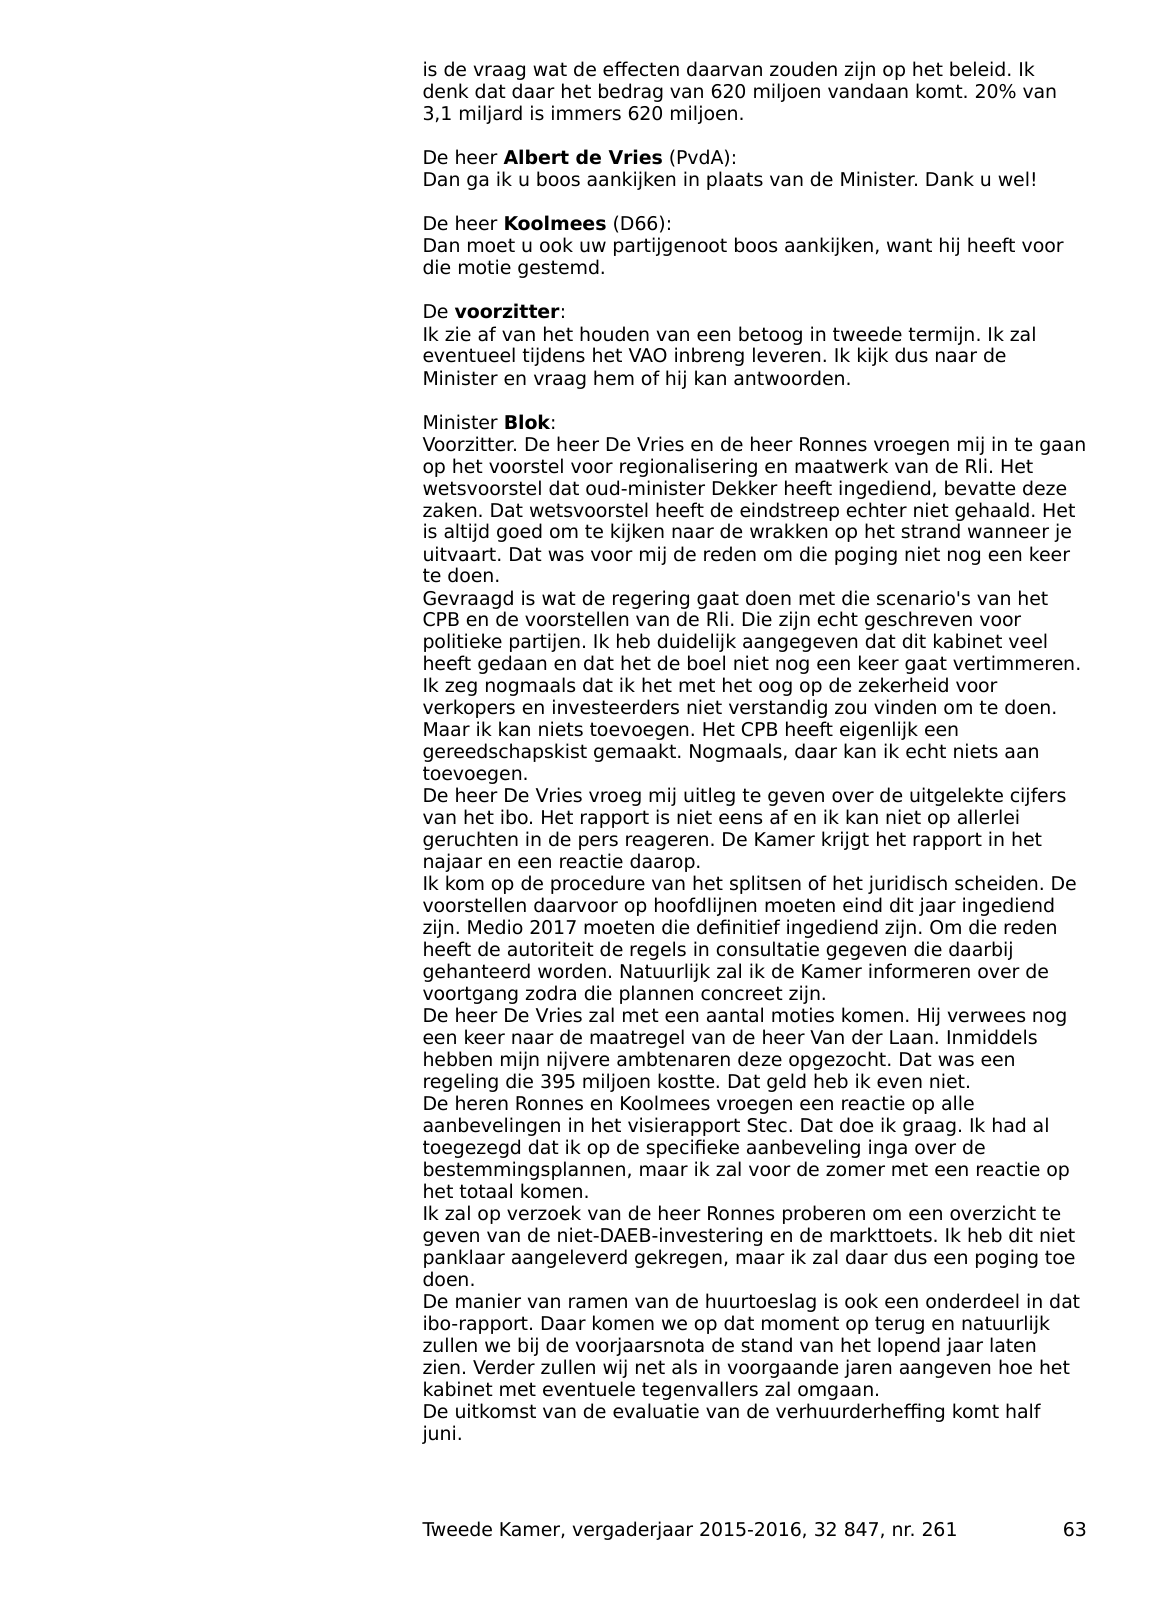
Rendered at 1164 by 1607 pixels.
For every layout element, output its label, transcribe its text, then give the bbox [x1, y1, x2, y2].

text Ik zal op verzoek van de heer Ronnes proberen om een overzicht te geven van de niet-DAEB-investering en de markttoets. Ik heb dit niet panklaar aangeleverd gekregen, maar ik zal daar dus een poging toe doen. [422, 1203, 1087, 1291]
text De heer Albert de Vries (PvdA): [422, 147, 1087, 169]
text Gevraagd is wat de regering gaat doen met die scenario's van het CPB en de voorstellen van de Rli. Die zijn echt geschreven voor politieke partijen. Ik heb duidelijk aangegeven dat dit kabinet veel heeft gedaan en dat het de boel niet nog een keer gaat vertimmeren. Ik zeg nogmaals dat ik het met het oog op de zekerheid voor verkopers en investeerders niet verstandig zou vinden om te doen. Maar ik kan niets toevoegen. Het CPB heeft eigenlijk een gereedschapskist gemaakt. Nogmaals, daar kan ik echt niets aan toevoegen. [422, 587, 1087, 785]
text De uitkomst van de evaluatie van de verhuurderheffing komt half juni. [422, 1401, 1087, 1444]
text De heer De Vries vroeg mij uitleg te geven over de uitgelekte cijfers van het ibo. Het rapport is niet eens af en ik kan niet op allerlei geruchten in de pers reageren. De Kamer krijgt het rapport in het najaar en een reactie daarop. [422, 785, 1087, 873]
text Voorzitter. De heer De Vries en de heer Ronnes vroegen mij in te gaan op het voorstel voor regionalisering en maatwerk van de Rli. Het wetsvoorstel dat oud-minister Dekker heeft ingediend, bevatte deze zaken. Dat wetsvoorstel heeft de eindstreep echter niet gehaald. Het is altijd goed om te kijken naar de wrakken op het strand wanneer je uitvaart. Dat was voor mij de reden om die poging niet nog een keer te doen. [422, 433, 1087, 587]
text De heren Ronnes en Koolmees vroegen een reactie op alle aanbevelingen in het visierapport Stec. Dat doe ik graag. Ik had al toegezegd dat ik op de specifieke aanbeveling inga over de bestemmingsplannen, maar ik zal voor de zomer met een reactie op het totaal komen. [422, 1093, 1087, 1203]
text De voorzitter: [422, 301, 1087, 323]
text Dan moet u ook uw partijgenoot boos aankijken, want hij heeft voor die motie gestemd. [422, 235, 1087, 279]
text De heer De Vries zal met een aantal moties komen. Hij verwees nog een keer naar de maatregel van de heer Van der Laan. Inmiddels hebben mijn nijvere ambtenaren deze opgezocht. Dat was een regeling die 395 miljoen kostte. Dat geld heb ik even niet. [422, 1005, 1087, 1093]
text De heer Koolmees (D66): [422, 213, 1087, 235]
text Ik zie af van het houden van een betoog in tweede termijn. Ik zal eventueel tijdens het VAO inbreng leveren. Ik kijk dus naar de Minister en vraag hem of hij kan antwoorden. [422, 323, 1087, 389]
text De manier van ramen van de huurtoeslag is ook een onderdeel in dat ibo-rapport. Daar komen we op dat moment op terug en natuurlijk zullen we bij de voorjaarsnota de stand van het lopend jaar laten zien. Verder zullen wij net als in voorgaande jaren aangeven hoe het kabinet met eventuele tegenvallers zal omgaan. [422, 1291, 1087, 1401]
text Dan ga ik u boos aankijken in plaats van de Minister. Dank u wel! [422, 169, 1087, 191]
text Minister Blok: [422, 412, 1087, 433]
text is de vraag wat de effecten daarvan zouden zijn op het beleid. Ik denk dat daar het bedrag van 620 miljoen vandaan komt. 20% van 3,1 miljard is immers 620 miljoen. [422, 59, 1087, 125]
text Ik kom op de procedure van het splitsen of het juridisch scheiden. De voorstellen daarvoor op hoofdlijnen moeten eind dit jaar ingediend zijn. Medio 2017 moeten die definitief ingediend zijn. Om die reden heeft de autoriteit de regels in consultatie gegeven die daarbij gehanteerd worden. Natuurlijk zal ik de Kamer informeren over de voortgang zodra die plannen concreet zijn. [422, 873, 1087, 1005]
